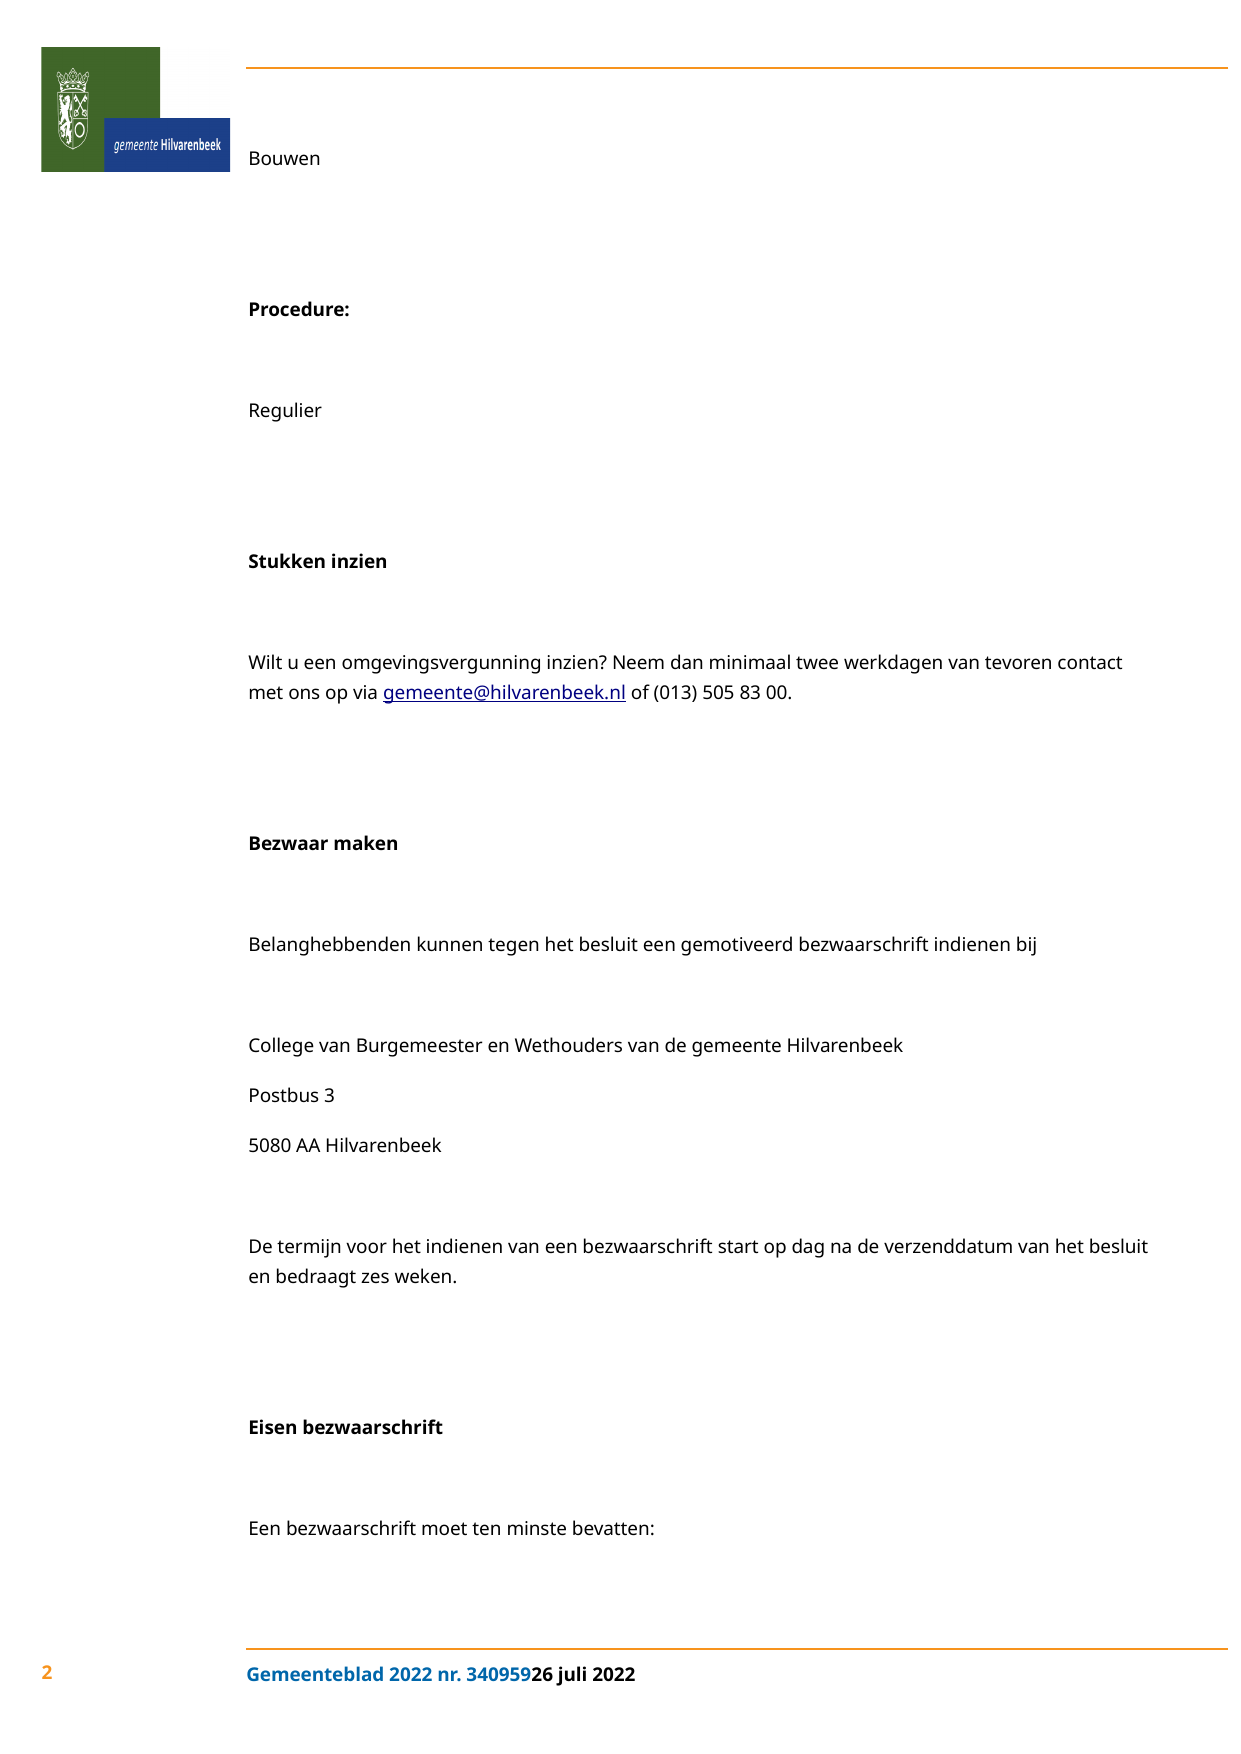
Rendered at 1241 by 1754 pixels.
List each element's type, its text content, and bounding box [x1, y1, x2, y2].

text Stukken inzien [248, 548, 1152, 574]
text Bezwaar maken [248, 830, 1152, 856]
text Eisen bezwaarschrift [248, 1414, 1152, 1440]
text Regulier [248, 397, 1152, 423]
text Belanghebbenden kunnen tegen het besluit een gemotiveerd bezwaarschrift indienen bij [248, 931, 1152, 957]
picture [41, 47, 231, 172]
text 5080 AA Hilvarenbeek [248, 1133, 1152, 1158]
text Postbus 3 [248, 1082, 1152, 1108]
text Een bezwaarschrift moet ten minste bevatten: [248, 1515, 1152, 1541]
text Bouwen [248, 145, 1152, 171]
text Wilt u een omgevingsvergunning inzien? Neem dan minimaal twee werkdagen van tevoren contact met ons op via gemeente@hilvarenbeek.nl of (013) 505 83 00. [248, 649, 1152, 705]
text College van Burgemeester en Wethouders van de gemeente Hilvarenbeek [248, 1032, 1152, 1058]
text Procedure: [248, 296, 1152, 322]
text De termijn voor het indienen van een bezwaarschrift start op dag na de verzenddatum van het besluit en bedraagt zes weken. [248, 1233, 1152, 1289]
